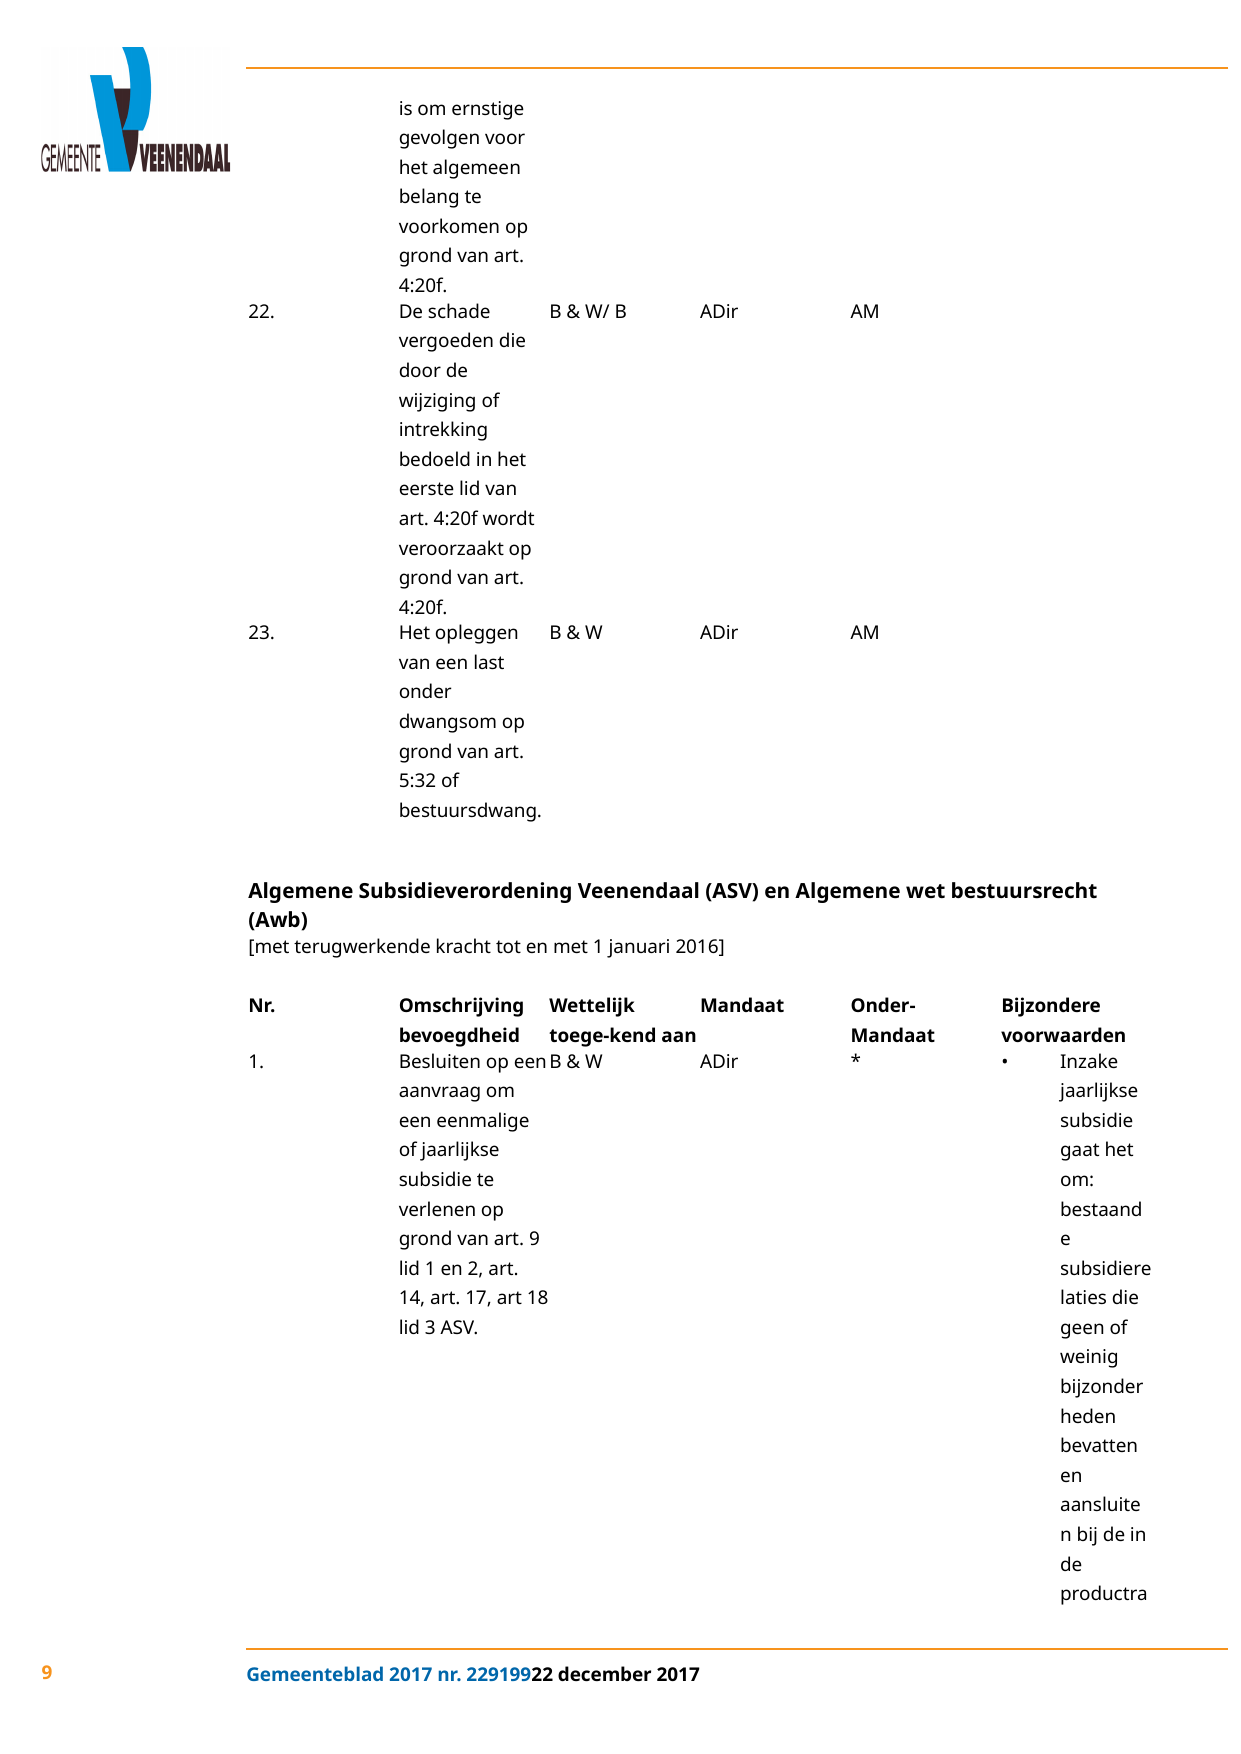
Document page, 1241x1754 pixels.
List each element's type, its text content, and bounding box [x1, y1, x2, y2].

table_cell Besluiten op een aanvraag om een eenmalige of jaarlijkse subsidie te verlenen op grond van art. 9 lid 1 en 2, art. 14, art. 17, art 18 lid 3 ASV. [399, 1048, 549, 1606]
table_cell [248, 298, 398, 619]
table_cell Het opleggen van een last onder dwangsom op grond van art. 5:32 of bestuursdwang. [399, 620, 549, 823]
table_cell B & W [549, 1048, 700, 1606]
table_cell Inzake jaarlijkse subsidie gaat het om: bestaande subsidierelaties die geen of weinig bijzonderheden bevatten en aansluiten bij de in de productra [1001, 1048, 1152, 1606]
table_cell ADir [700, 298, 850, 619]
table_cell ADir [700, 1048, 850, 1606]
table_cell [1001, 298, 1152, 619]
table_header Nr. [248, 993, 398, 1048]
table_cell [248, 620, 398, 823]
text Algemene Subsidieverordening Veenendaal (ASV) en Algemene wet bestuursrecht (Awb) [248, 876, 1152, 933]
table_header Bijzondere voorwaarden [1001, 993, 1152, 1048]
table_cell * [850, 1048, 1001, 1606]
table_cell [1001, 95, 1152, 298]
table_cell is om ernstige gevolgen voor het algemeen belang te voorkomen op grond van art. 4:20f. [399, 95, 549, 298]
table_header Wettelijk toege-kend aan [549, 993, 700, 1048]
table_cell ADir [700, 620, 850, 823]
text [met terugwerkende kracht tot en met 1 januari 2016] [248, 933, 1152, 959]
table_cell [1001, 620, 1152, 823]
picture [123, 47, 231, 172]
table_cell [248, 95, 398, 298]
table_header Omschrijving bevoegdheid [399, 993, 549, 1048]
table_cell [850, 95, 1001, 298]
table_cell AM [850, 620, 1001, 823]
table_cell B & W [549, 620, 700, 823]
table_cell [700, 95, 850, 298]
table_header Mandaat [700, 993, 850, 1048]
table_cell De schade vergoeden die door de wijziging of intrekking bedoeld in het eerste lid van art. 4:20f wordt veroorzaakt op grond van art. 4:20f. [399, 298, 549, 619]
table_cell AM [850, 298, 1001, 619]
table_cell [549, 95, 700, 298]
table_header Onder- Mandaat [850, 993, 1001, 1048]
table_cell [248, 1048, 398, 1606]
table_cell B & W/ B [549, 298, 700, 619]
picture [41, 47, 130, 172]
